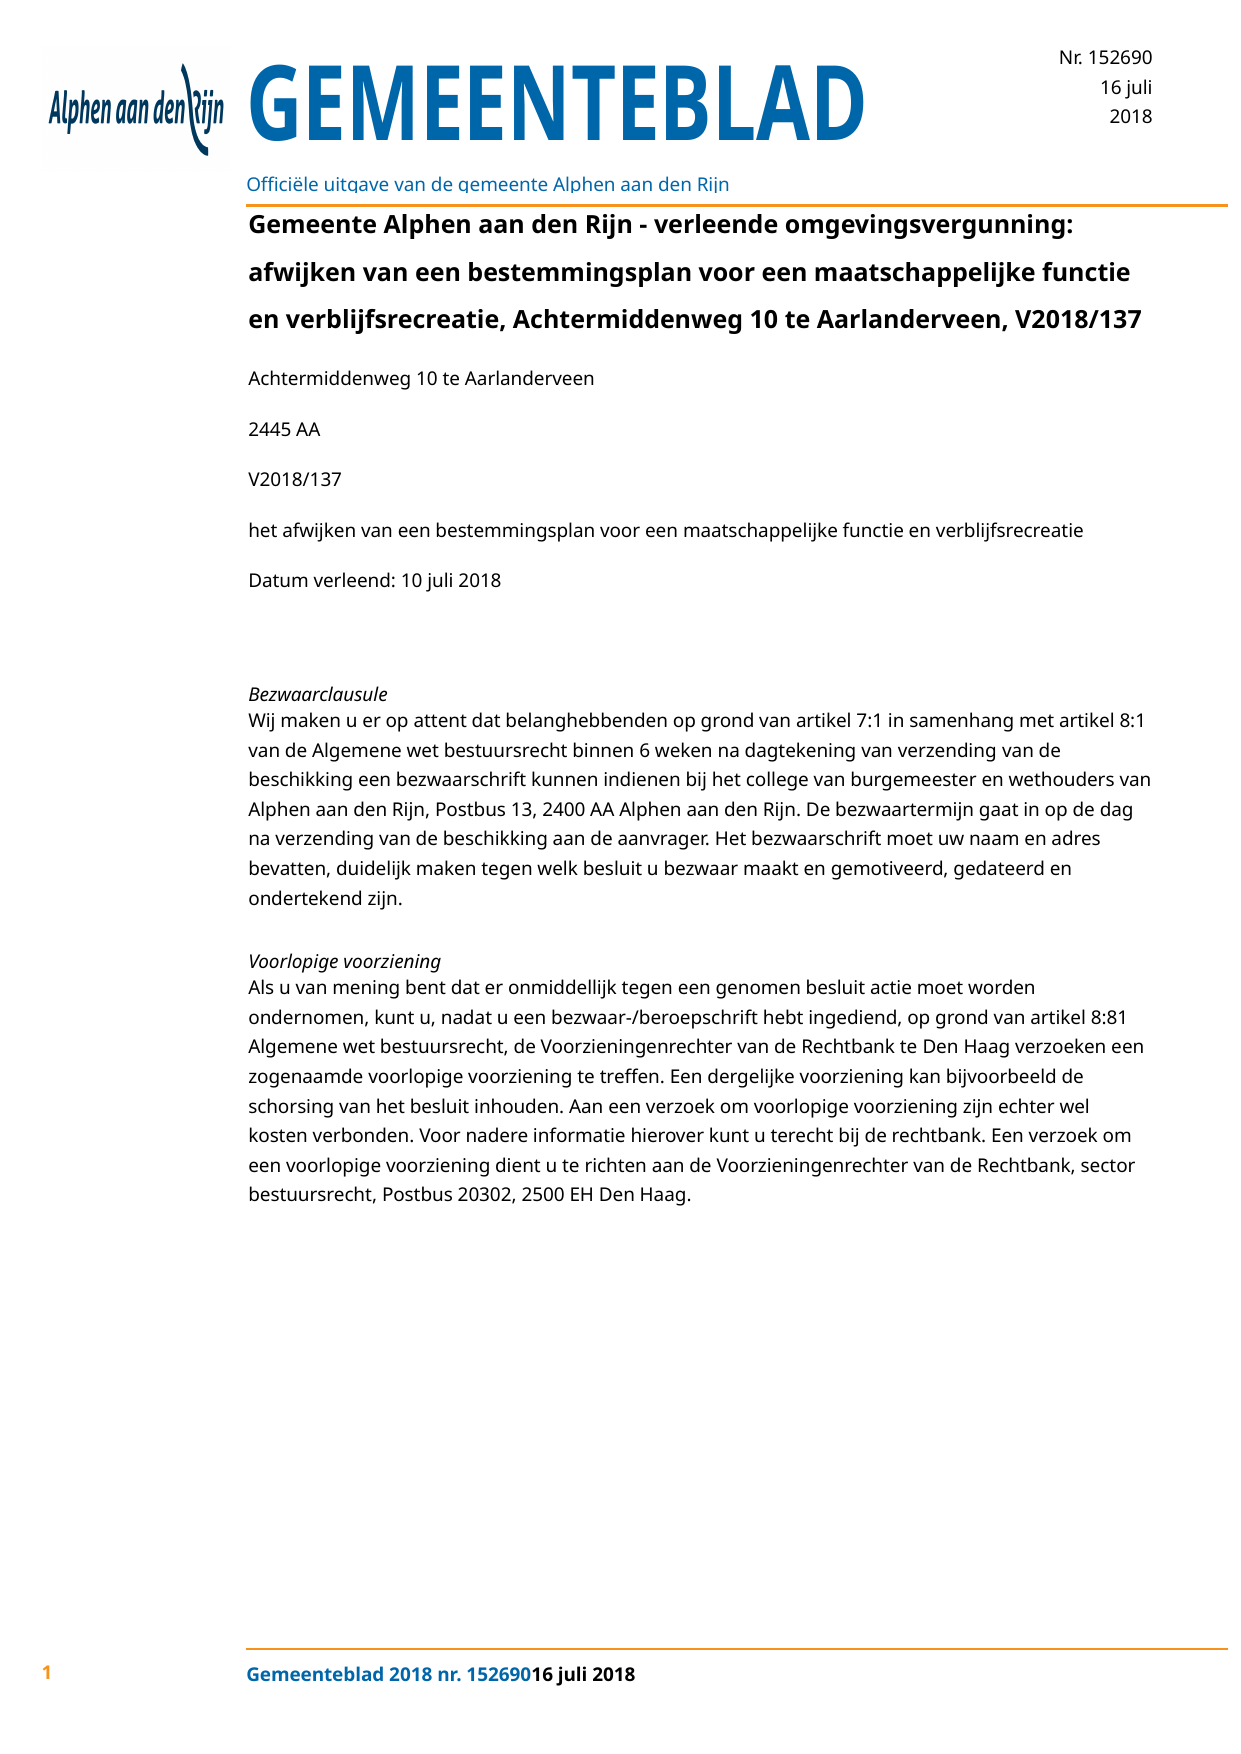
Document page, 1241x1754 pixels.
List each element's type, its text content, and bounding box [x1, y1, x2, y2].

text Wij maken u er op attent dat belanghebbenden op grond van artikel 7:1 in samenhang met artikel 8:1 van de Algemene wet bestuursrecht binnen 6 weken na dagtekening van verzending van de beschikking een bezwaarschrift kunnen indienen bij het college van burgemeester en wethouders van Alphen aan den Rijn, Postbus 13, 2400 AA Alphen aan den Rijn. De bezwaartermijn gaat in op de dag na verzending van de beschikking aan de aanvrager. Het bezwaarschrift moet uw naam en adres bevatten, duidelijk maken tegen welk besluit u bezwaar maakt en gemotiveerd, gedateerd en ondertekend zijn. [248, 707, 1152, 911]
text Datum verleend: 10 juli 2018 [248, 567, 1152, 593]
text Bezwaarclausule [248, 682, 1152, 707]
text Als u van mening bent dat er onmiddellijk tegen een genomen besluit actie moet worden ondernomen, kunt u, nadat u een bezwaar-/beroepschrift hebt ingediend, op grond van artikel 8:81 Algemene wet bestuursrecht, de Voorzieningenrechter van de Rechtbank te Den Haag verzoeken een zogenaamde voorlopige voorziening te treffen. Een dergelijke voorziening kan bijvoorbeeld de schorsing van het besluit inhouden. Aan een verzoek om voorlopige voorziening zijn echter wel kosten verbonden. Voor nadere informatie hierover kunt u terecht bij de rechtbank. Een verzoek om een voorlopige voorziening dient u te richten aan de Voorzieningenrechter van de Rechtbank, sector bestuursrecht, Postbus 20302, 2500 EH Den Haag. [248, 974, 1152, 1207]
text het afwijken van een bestemmingsplan voor een maatschappelijke functie en verblijfsrecreatie [248, 517, 1152, 542]
picture [41, 47, 231, 172]
text 2445 AA [248, 416, 1152, 442]
text Achtermiddenweg 10 te Aarlanderveen [248, 366, 1152, 391]
text Gemeente Alphen aan den Rijn - verleende omgevingsvergunning: afwijken van een bestemmingsplan voor een maatschappelijke functie en verblijfsrecreatie, Achtermiddenweg 10 te Aarlanderveen, V2018/137 [248, 207, 1152, 336]
text Voorlopige voorziening [248, 949, 1152, 974]
text V2018/137 [248, 466, 1152, 492]
